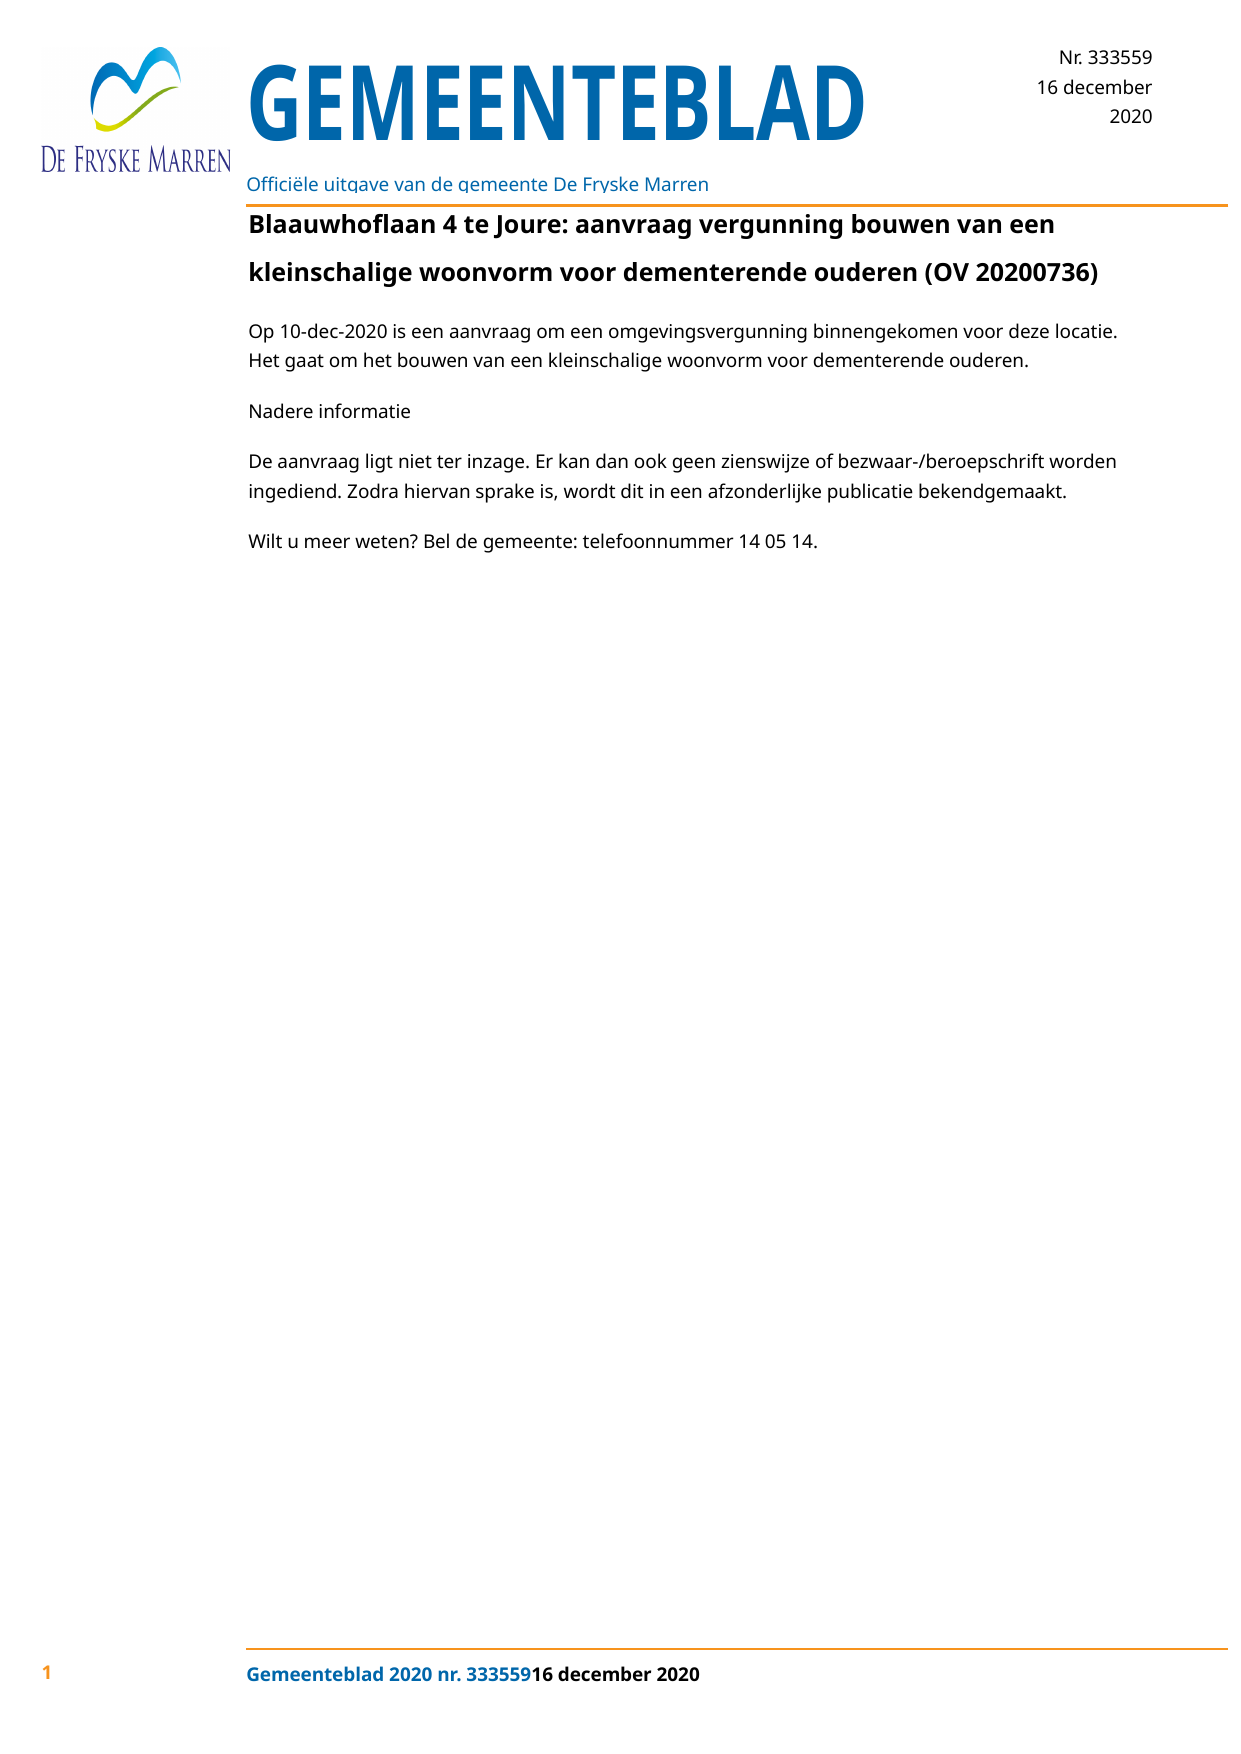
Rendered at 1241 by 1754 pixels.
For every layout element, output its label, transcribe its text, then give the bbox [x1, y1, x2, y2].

text Wilt u meer weten? Bel de gemeente: telefoonnummer 14 05 14. [248, 528, 1152, 554]
picture [41, 47, 231, 172]
text De aanvraag ligt niet ter inzage. Er kan dan ook geen zienswijze of bezwaar-/beroepschrift worden ingediend. Zodra hiervan sprake is, wordt dit in een afzonderlijke publicatie bekendgemaakt. [248, 448, 1152, 504]
text Op 10-dec-2020 is een aanvraag om een omgevingsvergunning binnengekomen voor deze locatie. Het gaat om het bouwen van een kleinschalige woonvorm voor dementerende ouderen. [248, 318, 1152, 373]
text Blaauwhoflaan 4 te Joure: aanvraag vergunning bouwen van een kleinschalige woonvorm voor dementerende ouderen (OV 20200736) [248, 207, 1152, 288]
text Nadere informatie [248, 398, 1152, 424]
